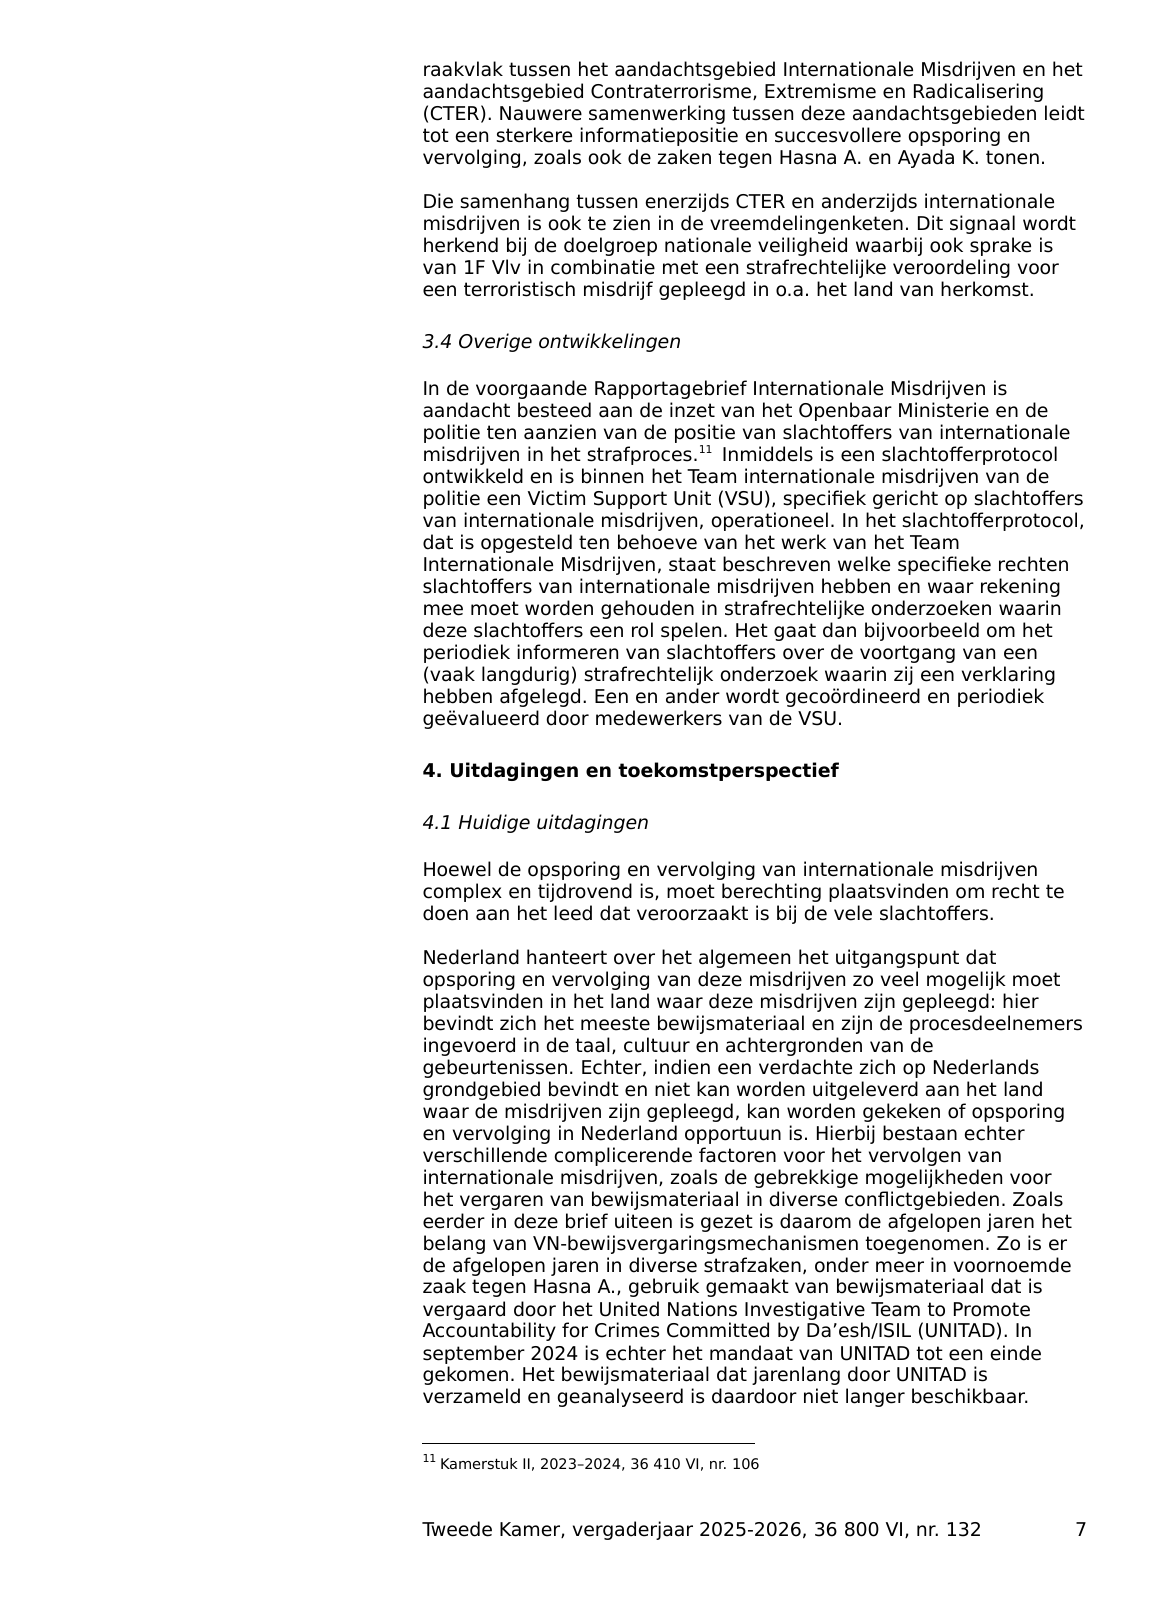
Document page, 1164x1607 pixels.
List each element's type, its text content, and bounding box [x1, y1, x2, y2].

text raakvlak tussen het aandachtsgebied Internationale Misdrijven en het aandachtsgebied Contraterrorisme, Extremisme en Radicalisering (CTER). Nauwere samenwerking tussen deze aandachtsgebieden leidt tot een sterkere informatiepositie en succesvollere opsporing en vervolging, zoals ook de zaken tegen Hasna A. en Ayada K. tonen. [422, 59, 1087, 169]
subtitle 3.4 Overige ontwikkelingen [422, 331, 1087, 353]
text Kamerstuk II, 2023–2024, 36 410 VI, nr. 106 [422, 1452, 1087, 1474]
text In de voorgaande Rapportagebrief Internationale Misdrijven is aandacht besteed aan de inzet van het Openbaar Ministerie en de politie ten aanzien van de positie van slachtoffers van internationale misdrijven in het strafproces. Inmiddels is een slachtofferprotocol ontwikkeld en is binnen het Team internationale misdrijven van de politie een Victim Support Unit (VSU), specifiek gericht op slachtoffers van internationale misdrijven, operationeel. In het slachtofferprotocol, dat is opgesteld ten behoeve van het werk van het Team Internationale Misdrijven, staat beschreven welke specifieke rechten slachtoffers van internationale misdrijven hebben en waar rekening mee moet worden gehouden in strafrechtelijke onderzoeken waarin deze slachtoffers een rol spelen. Het gaat dan bijvoorbeeld om het periodiek informeren van slachtoffers over de voortgang van een (vaak langdurig) strafrechtelijk onderzoek waarin zij een verklaring hebben afgelegd. Een en ander wordt gecoördineerd en periodiek geëvalueerd door medewerkers van de VSU. [422, 378, 1087, 730]
subtitle 4.1 Huidige uitdagingen [422, 812, 1087, 834]
text Nederland hanteert over het algemeen het uitgangspunt dat opsporing en vervolging van deze misdrijven zo veel mogelijk moet plaatsvinden in het land waar deze misdrijven zijn gepleegd: hier bevindt zich het meeste bewijsmateriaal en zijn de procesdeelnemers ingevoerd in de taal, cultuur en achtergronden van de gebeurtenissen. Echter, indien een verdachte zich op Nederlands grondgebied bevindt en niet kan worden uitgeleverd aan het land waar de misdrijven zijn gepleegd, kan worden gekeken of opsporing en vervolging in Nederland opportuun is. Hierbij bestaan echter verschillende complicerende factoren voor het vervolgen van internationale misdrijven, zoals de gebrekkige mogelijkheden voor het vergaren van bewijsmateriaal in diverse conflictgebieden. Zoals eerder in deze brief uiteen is gezet is daarom de afgelopen jaren het belang van VN-bewijsvergaringsmechanismen toegenomen. Zo is er de afgelopen jaren in diverse strafzaken, onder meer in voornoemde zaak tegen Hasna A., gebruik gemaakt van bewijsmateriaal dat is vergaard door het United Nations Investigative Team to Promote Accountability for Crimes Committed by Da’esh/ISIL (UNITAD). In september 2024 is echter het mandaat van UNITAD tot een einde gekomen. Het bewijsmateriaal dat jarenlang door UNITAD is verzameld en geanalyseerd is daardoor niet langer beschikbaar. [422, 947, 1087, 1408]
text Die samenhang tussen enerzijds CTER en anderzijds internationale misdrijven is ook te zien in de vreemdelingenketen. Dit signaal wordt herkend bij de doelgroep nationale veiligheid waarbij ook sprake is van 1F Vlv in combinatie met een strafrechtelijke veroordeling voor een terroristisch misdrijf gepleegd in o.a. het land van herkomst. [422, 191, 1087, 301]
text Hoewel de opsporing en vervolging van internationale misdrijven complex en tijdrovend is, moet berechting plaatsvinden om recht te doen aan het leed dat veroorzaakt is bij de vele slachtoffers. [422, 859, 1087, 924]
subtitle 4. Uitdagingen en toekomstperspectief [422, 760, 1087, 782]
